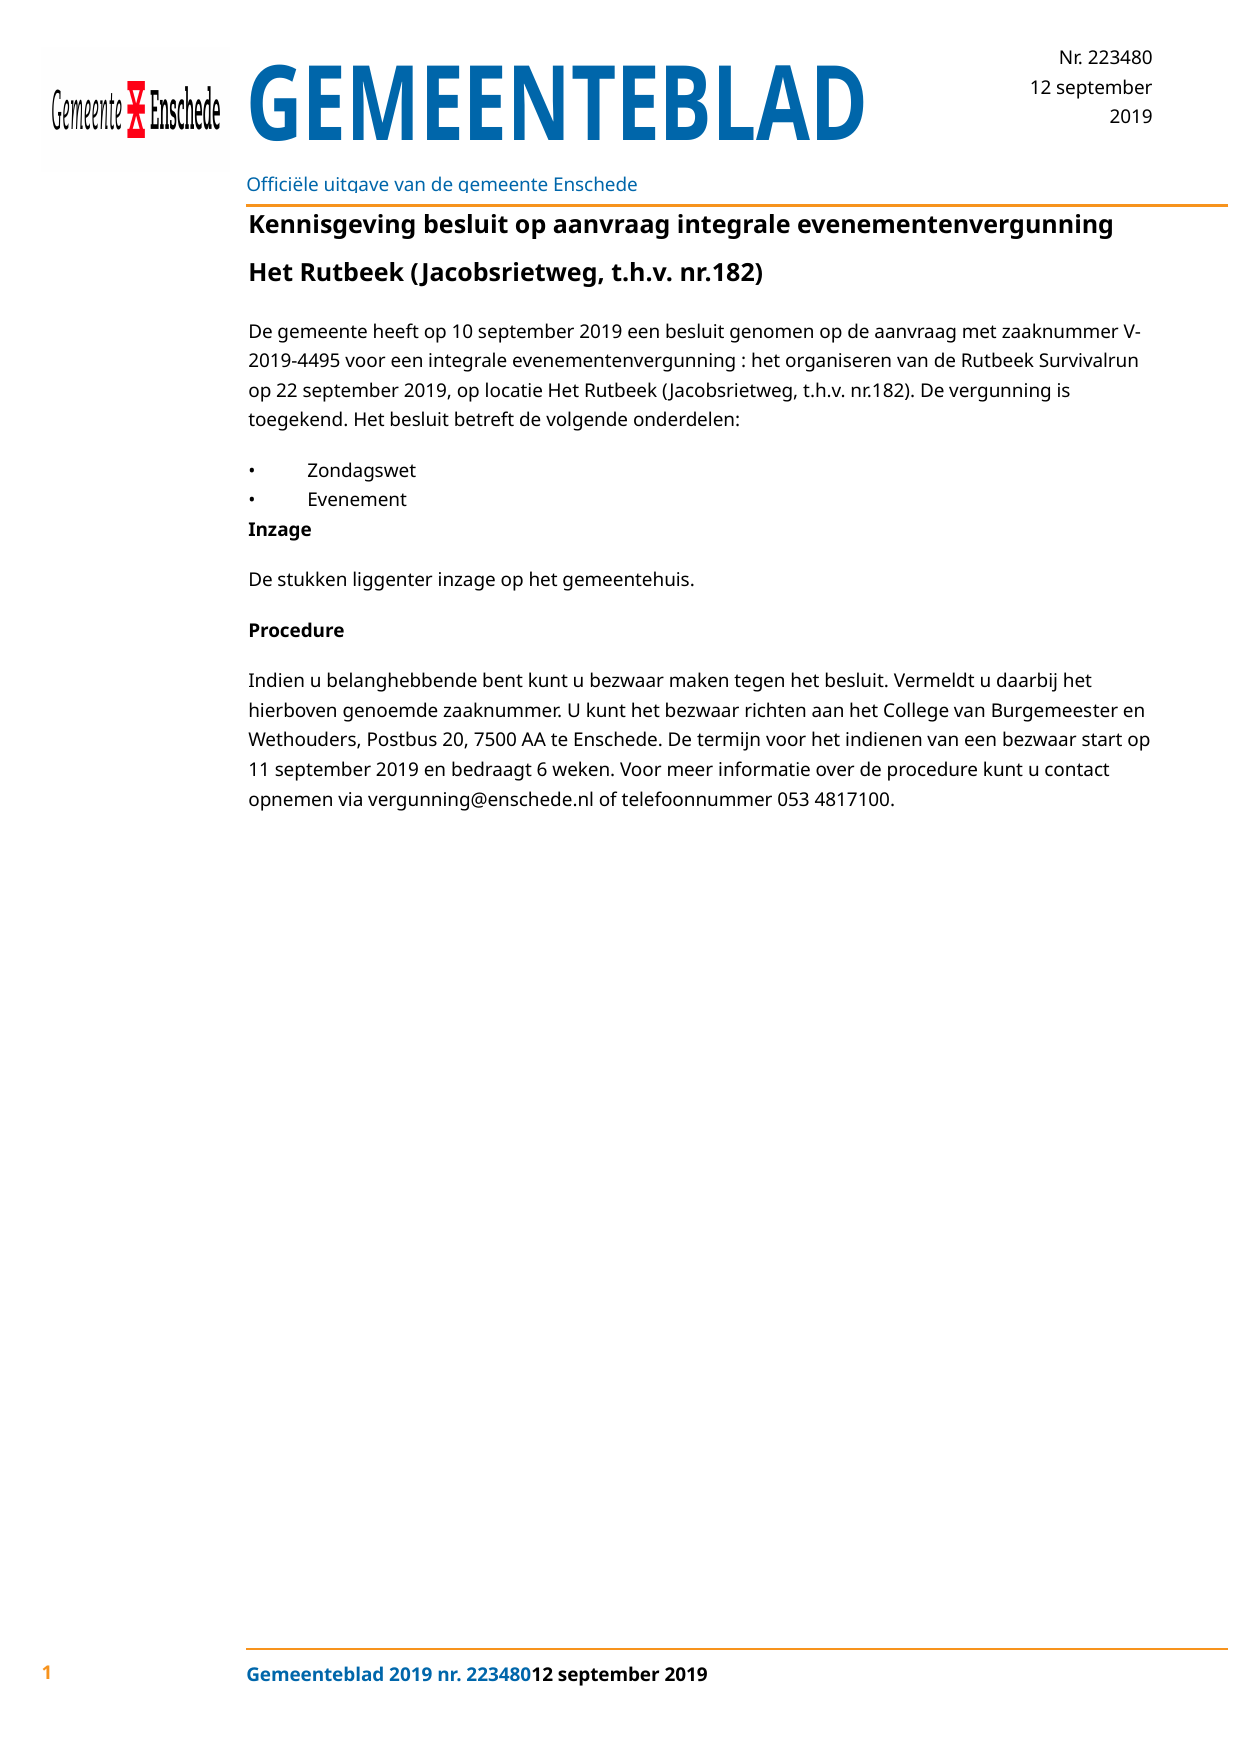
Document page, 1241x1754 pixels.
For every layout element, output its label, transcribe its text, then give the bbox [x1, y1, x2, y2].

text De gemeente heeft op 10 september 2019 een besluit genomen op de aanvraag met zaaknummer V-2019-4495 voor een integrale evenementenvergunning : het organiseren van de Rutbeek Survivalrun op 22 september 2019, op locatie Het Rutbeek (Jacobsrietweg, t.h.v. nr.182). De vergunning is toegekend. Het besluit betreft de volgende onderdelen: [248, 318, 1152, 432]
text Kennisgeving besluit op aanvraag integrale evenementenvergunning Het Rutbeek (Jacobsrietweg, t.h.v. nr.182) [248, 207, 1152, 288]
picture [41, 47, 231, 172]
text Inzage [248, 516, 1152, 542]
text Procedure [248, 617, 1152, 643]
text De stukken liggenter inzage op het gemeentehuis. [248, 567, 1152, 592]
list Zondagswet [248, 457, 1152, 483]
text Indien u belanghebbende bent kunt u bezwaar maken tegen het besluit. Vermeldt u daarbij het hierboven genoemde zaaknummer. U kunt het bezwaar richten aan het College van Burgemees­ter en Wethouders, Postbus 20, 7500 AA te Enschede. De termijn voor het indienen van een bezwaar start op 11 september 2019 en bedraagt 6 weken. Voor meer informatie over de procedure kunt u contact opnemen via vergunning@enschede.nl of telefoonnummer 053 4817100. [248, 667, 1152, 812]
list Evenement [248, 487, 1152, 512]
